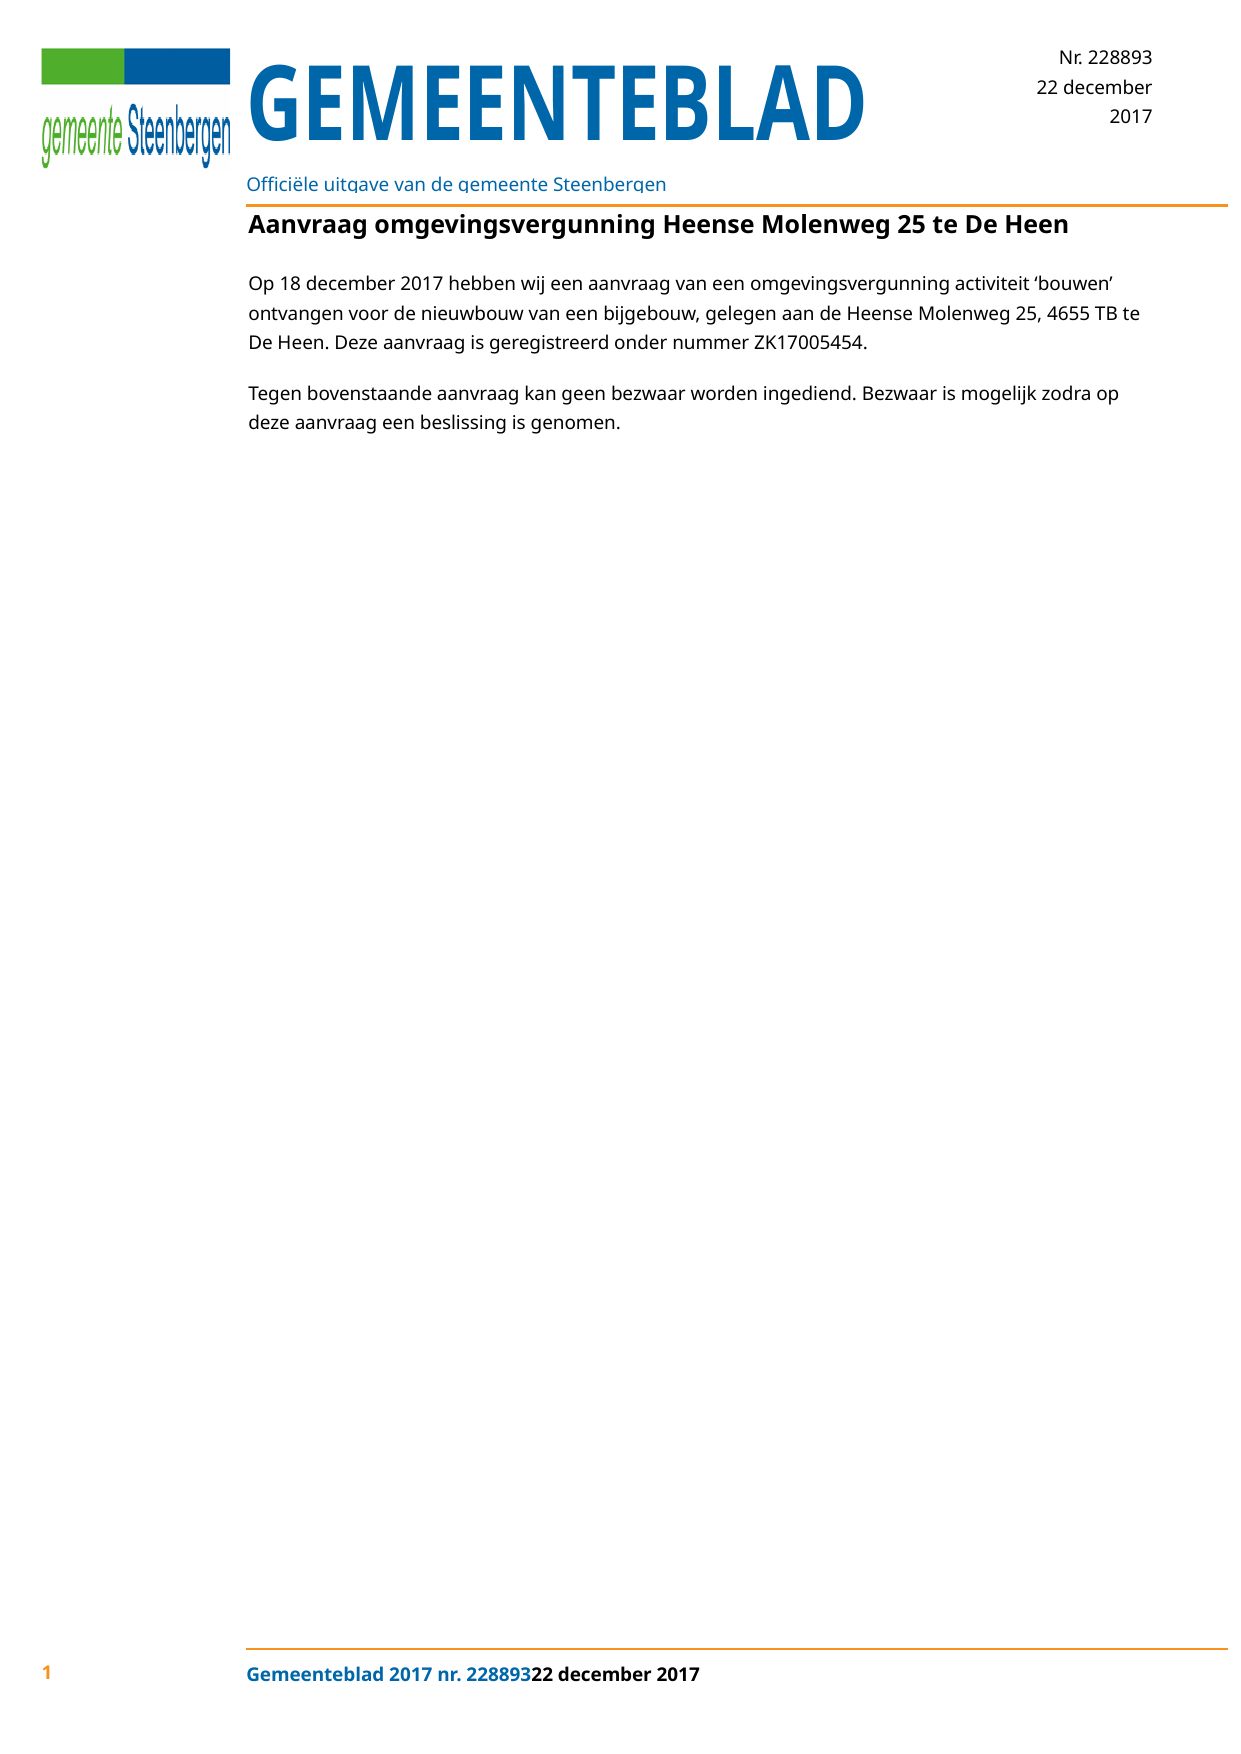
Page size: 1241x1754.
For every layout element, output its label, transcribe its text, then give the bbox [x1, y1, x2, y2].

text Tegen bovenstaande aanvraag kan geen bezwaar worden ingediend. Bezwaar is mogelijk zodra op deze aanvraag een beslissing is genomen. [248, 380, 1152, 435]
text Aanvraag omgevingsvergunning Heense Molenweg 25 te De Heen [248, 207, 1152, 241]
picture [41, 47, 231, 172]
text Op 18 december 2017 hebben wij een aanvraag van een omgevingsvergunning activiteit ‘bouwen’ ontvangen voor de nieuwbouw van een bijgebouw, gelegen aan de Heense Molenweg 25, 4655 TB te De Heen. Deze aanvraag is geregistreerd onder nummer ZK17005454. [248, 270, 1152, 355]
